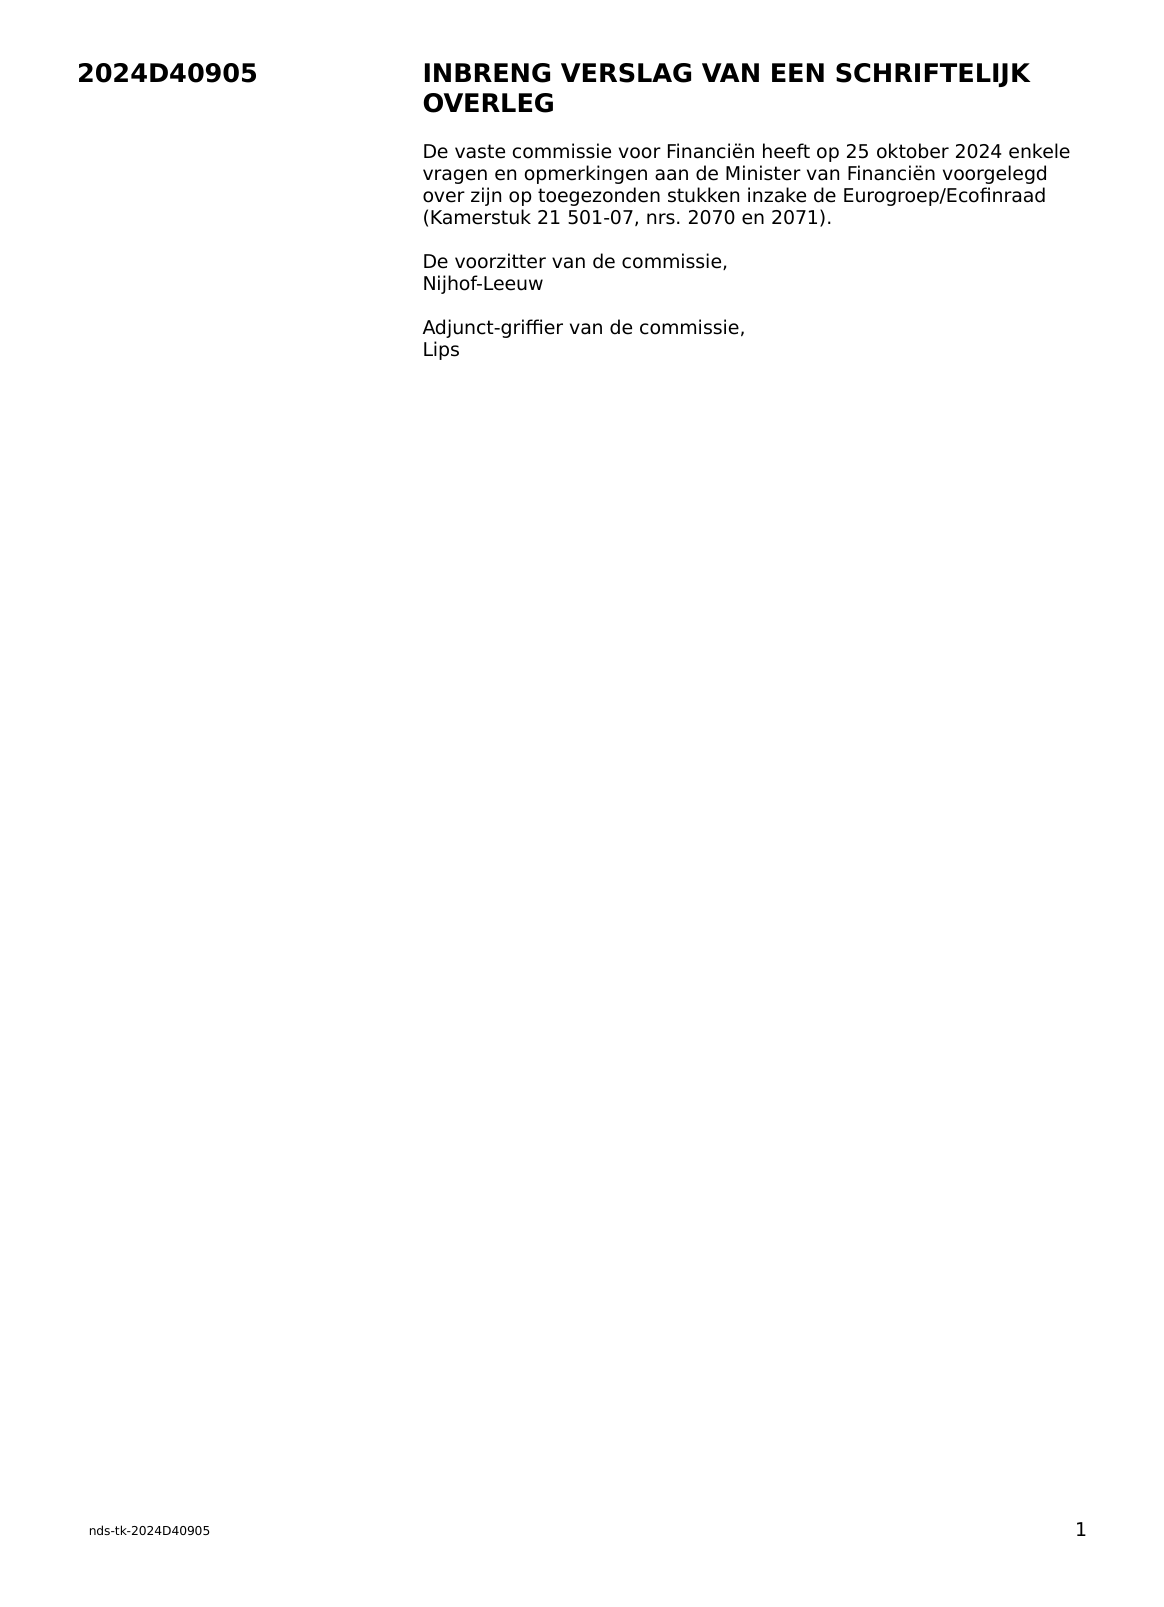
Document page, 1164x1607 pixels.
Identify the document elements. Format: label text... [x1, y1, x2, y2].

text Adjunct-griffier van de commissie, [422, 317, 1087, 339]
text 2024D40905 INBRENG VERSLAG VAN EEN SCHRIFTELIJK OVERLEG [77, 59, 1087, 118]
text Lips [422, 339, 1087, 361]
text nds-tk-2024D40905 [88, 1524, 323, 1538]
text De voorzitter van de commissie, [422, 251, 1087, 273]
text Nijhof-Leeuw [422, 273, 1087, 295]
text De vaste commissie voor Financiën heeft op 25 oktober 2024 enkele vragen en opmerkingen aan de Minister van Financiën voorgelegd over zijn op toegezonden stukken inzake de Eurogroep/Ecofinraad (Kamerstuk 21 501-07, nrs. 2070 en 2071). [422, 141, 1087, 228]
